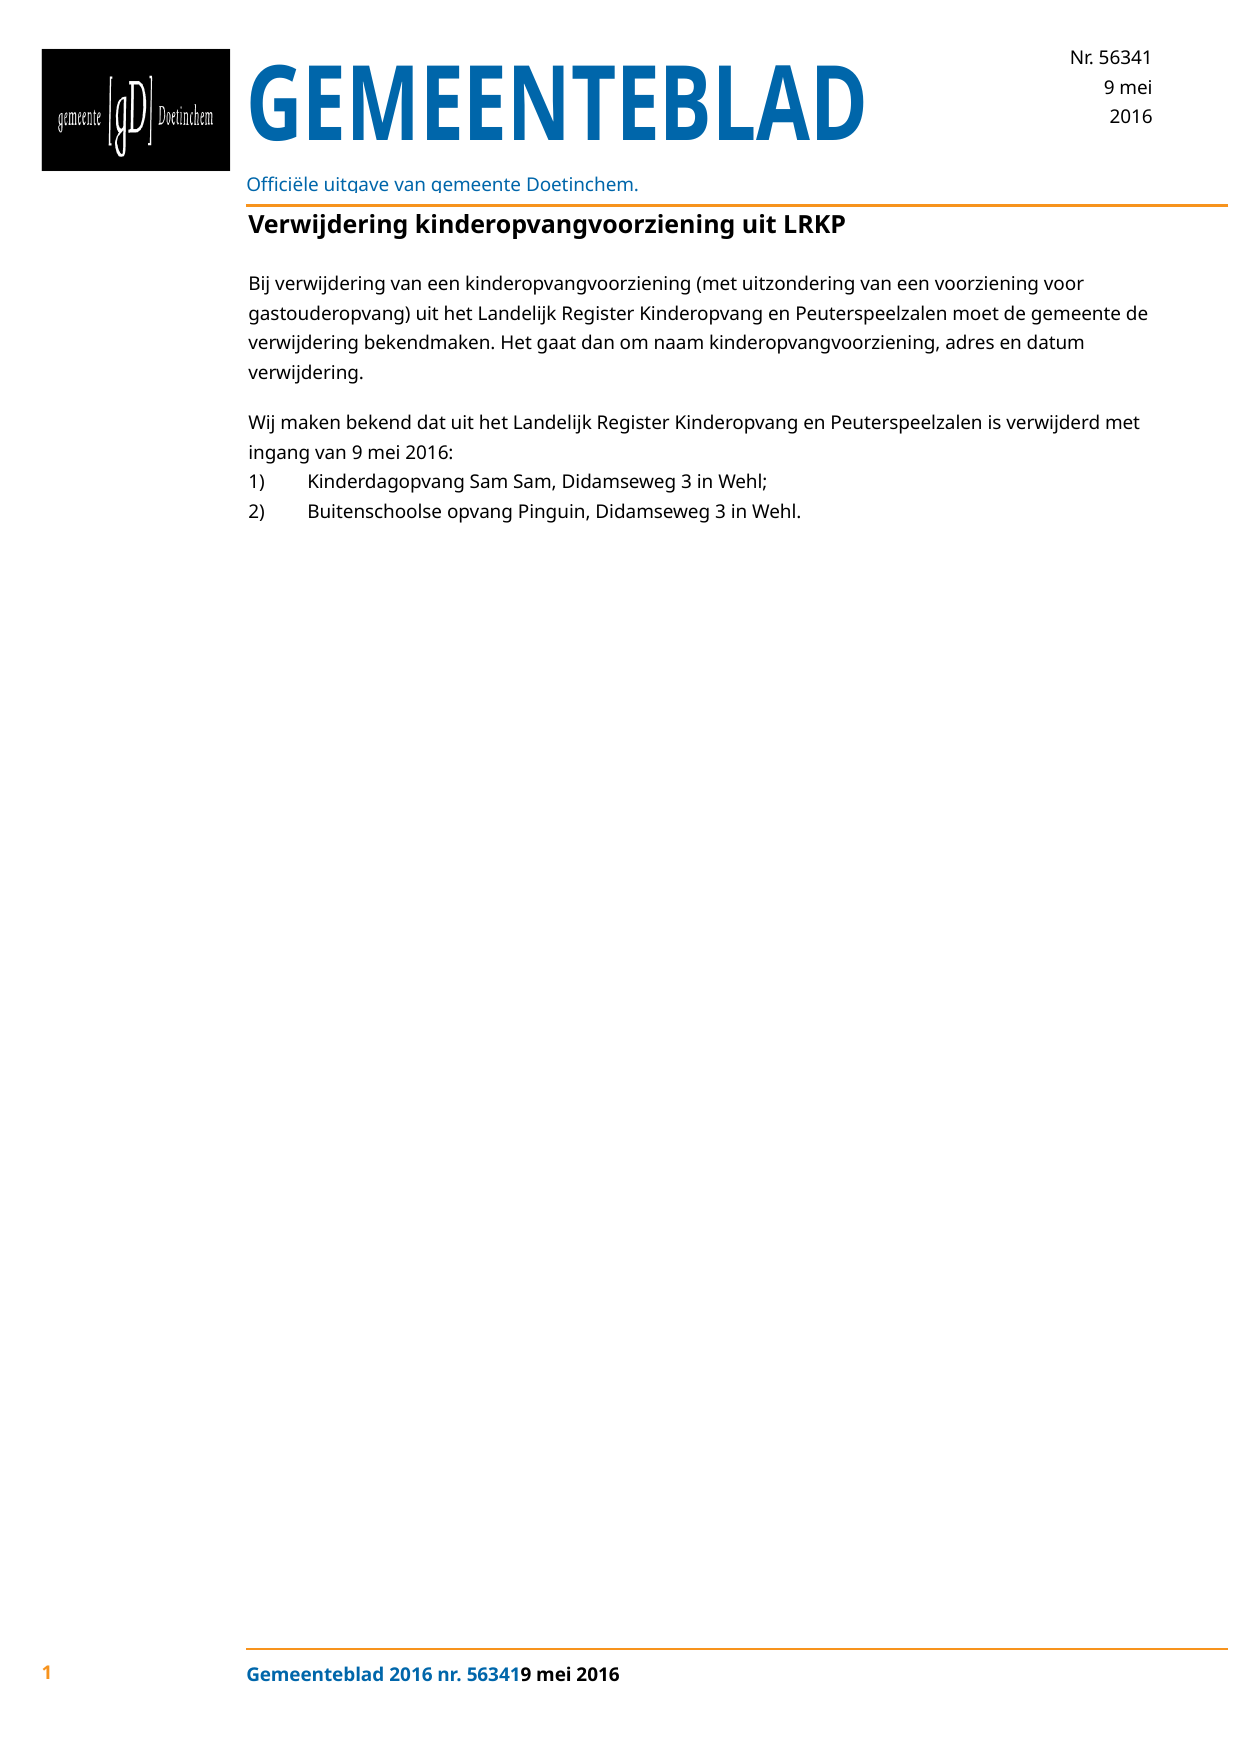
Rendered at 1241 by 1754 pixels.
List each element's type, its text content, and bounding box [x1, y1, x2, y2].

picture [41, 47, 231, 172]
text Bij verwijdering van een kinderopvangvoorziening (met uitzondering van een voorziening voor gastouderopvang) uit het Landelijk Register Kinderopvang en Peuterspeelzalen moet de gemeente de verwijdering bekendmaken. Het gaat dan om naam kinderopvangvoorziening, adres en datum verwijdering. [248, 270, 1152, 385]
text Wij maken bekend dat uit het Landelijk Register Kinderopvang en Peuterspeelzalen is verwijderd met ingang van 9 mei 2016: [248, 409, 1152, 465]
list Buitenschoolse opvang Pinguin, Didamseweg 3 in Wehl. [248, 498, 1152, 524]
list Kinderdagopvang Sam Sam, Didamseweg 3 in Wehl; [248, 469, 1152, 494]
text Verwijdering kinderopvangvoorziening uit LRKP [248, 207, 1152, 241]
